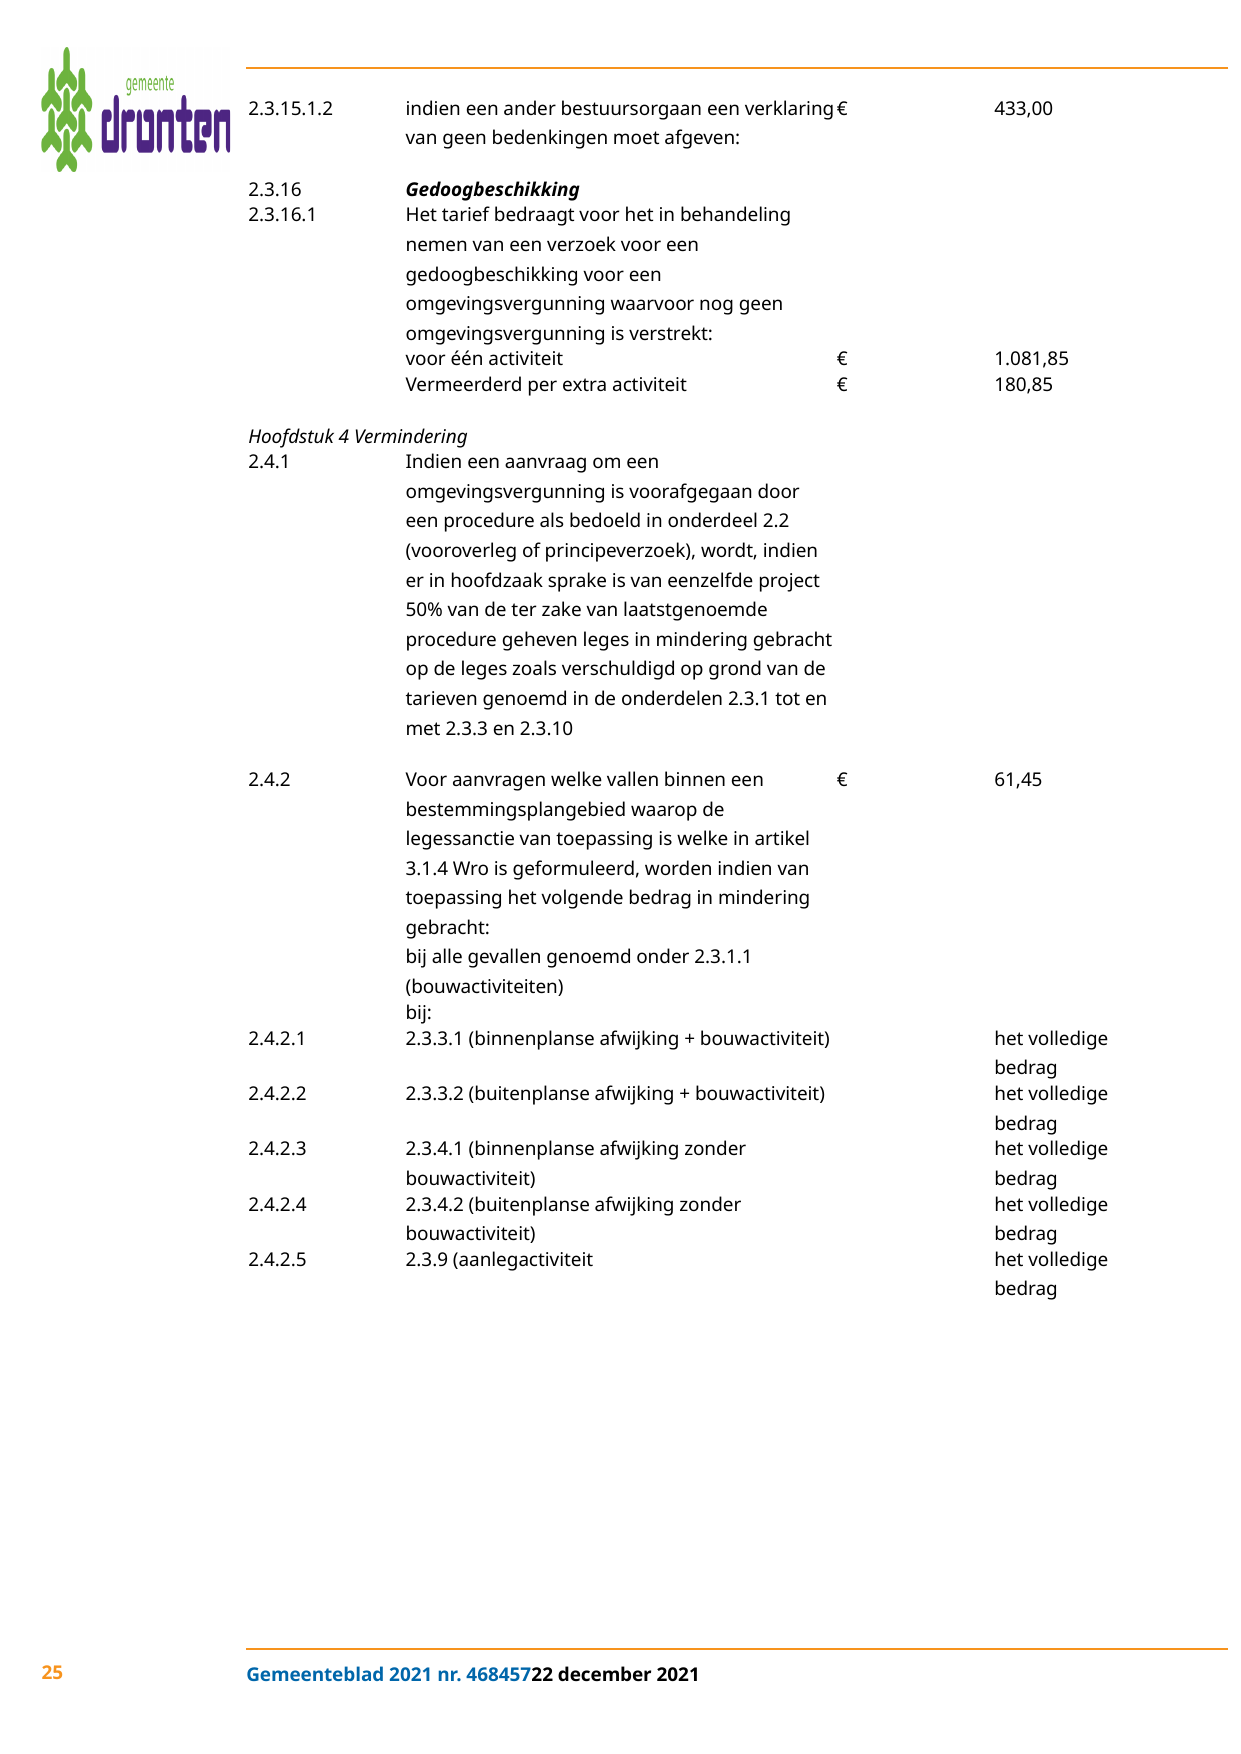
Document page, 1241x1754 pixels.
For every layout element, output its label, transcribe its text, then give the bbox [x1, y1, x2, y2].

table_cell het volledige bedrag [994, 1080, 1152, 1135]
table_cell [405, 397, 837, 423]
table_cell het volledige bedrag [994, 1135, 1152, 1191]
table_cell € [837, 766, 994, 999]
table_cell 61,45 [994, 766, 1152, 999]
table_cell Vermeerderd per extra activiteit [405, 371, 837, 397]
table_cell Hoofdstuk 4 Vermindering [248, 423, 1152, 448]
table_cell 2.3.16 [248, 176, 405, 202]
table_cell € [837, 371, 994, 397]
table_cell € [837, 95, 994, 150]
table_cell [248, 150, 405, 176]
table_cell 2.3.3.1 (binnenplanse afwijking + bouwactiviteit) [405, 1025, 837, 1080]
table_cell [994, 176, 1152, 202]
table_cell 2.4.2 [248, 766, 405, 999]
table_cell [837, 397, 994, 423]
table_cell [994, 999, 1152, 1025]
table_cell [405, 741, 837, 766]
table_cell 2.4.1 [248, 449, 405, 741]
table_cell het volledige bedrag [994, 1246, 1152, 1301]
table_cell 2.3.4.1 (binnenplanse afwijking zonder bouwactiviteit) [405, 1135, 837, 1191]
table_cell [994, 150, 1152, 176]
table_cell indien een ander bestuursorgaan een verklaring van geen bedenkingen moet afgeven: [405, 95, 837, 150]
table_cell 180,85 [994, 371, 1152, 397]
table_cell 2.4.2.5 [248, 1246, 405, 1301]
table_cell [994, 202, 1152, 346]
table_cell [837, 1191, 994, 1246]
table_cell 2.4.2.3 [248, 1135, 405, 1191]
table_cell Voor aanvragen welke vallen binnen een bestemmingsplangebied waarop de legessanctie van toepassing is welke in artikel 3.1.4 Wro is geformuleerd, worden indien van toepassing het volgende bedrag in mindering gebracht: bij alle gevallen genoemd onder 2.3.1.1 (bouwactiviteiten) [405, 766, 837, 999]
table_cell [837, 1080, 994, 1135]
table_cell [837, 999, 994, 1025]
table_cell [837, 1135, 994, 1191]
table_cell het volledige bedrag [994, 1191, 1152, 1246]
table_cell 2.3.3.2 (buitenplanse afwijking + bouwactiviteit) [405, 1080, 837, 1135]
table_cell [837, 1025, 994, 1080]
table_cell 2.4.2.2 [248, 1080, 405, 1135]
table_cell Het tarief bedraagt voor het in behandeling nemen van een verzoek voor een gedoogbeschikking voor een omgevingsvergunning waarvoor nog geen omgevingsvergunning is verstrekt: [405, 202, 837, 346]
table_cell € [837, 346, 994, 371]
table_cell [837, 1246, 994, 1301]
table_cell [248, 741, 405, 766]
table_cell [837, 741, 994, 766]
table_cell [994, 741, 1152, 766]
table_cell 2.4.2.1 [248, 1025, 405, 1080]
table_cell 2.3.4.2 (buitenplanse afwijking zonder bouwactiviteit) [405, 1191, 837, 1246]
table_cell [837, 176, 994, 202]
table_cell Indien een aanvraag om een omgevingsvergunning is voorafgegaan door een procedure als bedoeld in onderdeel 2.2 (vooroverleg of principeverzoek), wordt, indien er in hoofdzaak sprake is van eenzelfde project 50% van de ter zake van laatstgenoemde procedure geheven leges in mindering gebracht op de leges zoals verschuldigd op grond van de tarieven genoemd in de onderdelen 2.3.1 tot en met 2.3.3 en 2.3.10 [405, 449, 837, 741]
table_cell [248, 371, 405, 397]
table_cell [994, 449, 1152, 741]
picture [41, 47, 231, 172]
table_cell 2.3.9 (aanlegactiviteit [405, 1246, 837, 1301]
table_cell [248, 999, 405, 1025]
table_cell Gedoogbeschikking [405, 176, 837, 202]
table_cell 2.3.15.1.2 [248, 95, 405, 150]
table_cell [248, 397, 405, 423]
table_cell het volledige bedrag [994, 1025, 1152, 1080]
table_cell [837, 150, 994, 176]
table_cell [837, 449, 994, 741]
table_cell bij: [405, 999, 837, 1025]
table_cell [994, 397, 1152, 423]
table_cell 2.4.2.4 [248, 1191, 405, 1246]
table_cell [248, 346, 405, 371]
table_cell [405, 150, 837, 176]
table_cell 1.081,85 [994, 346, 1152, 371]
table_cell [837, 202, 994, 346]
table_cell 433,00 [994, 95, 1152, 150]
table_cell 2.3.16.1 [248, 202, 405, 346]
table_cell voor één activiteit [405, 346, 837, 371]
